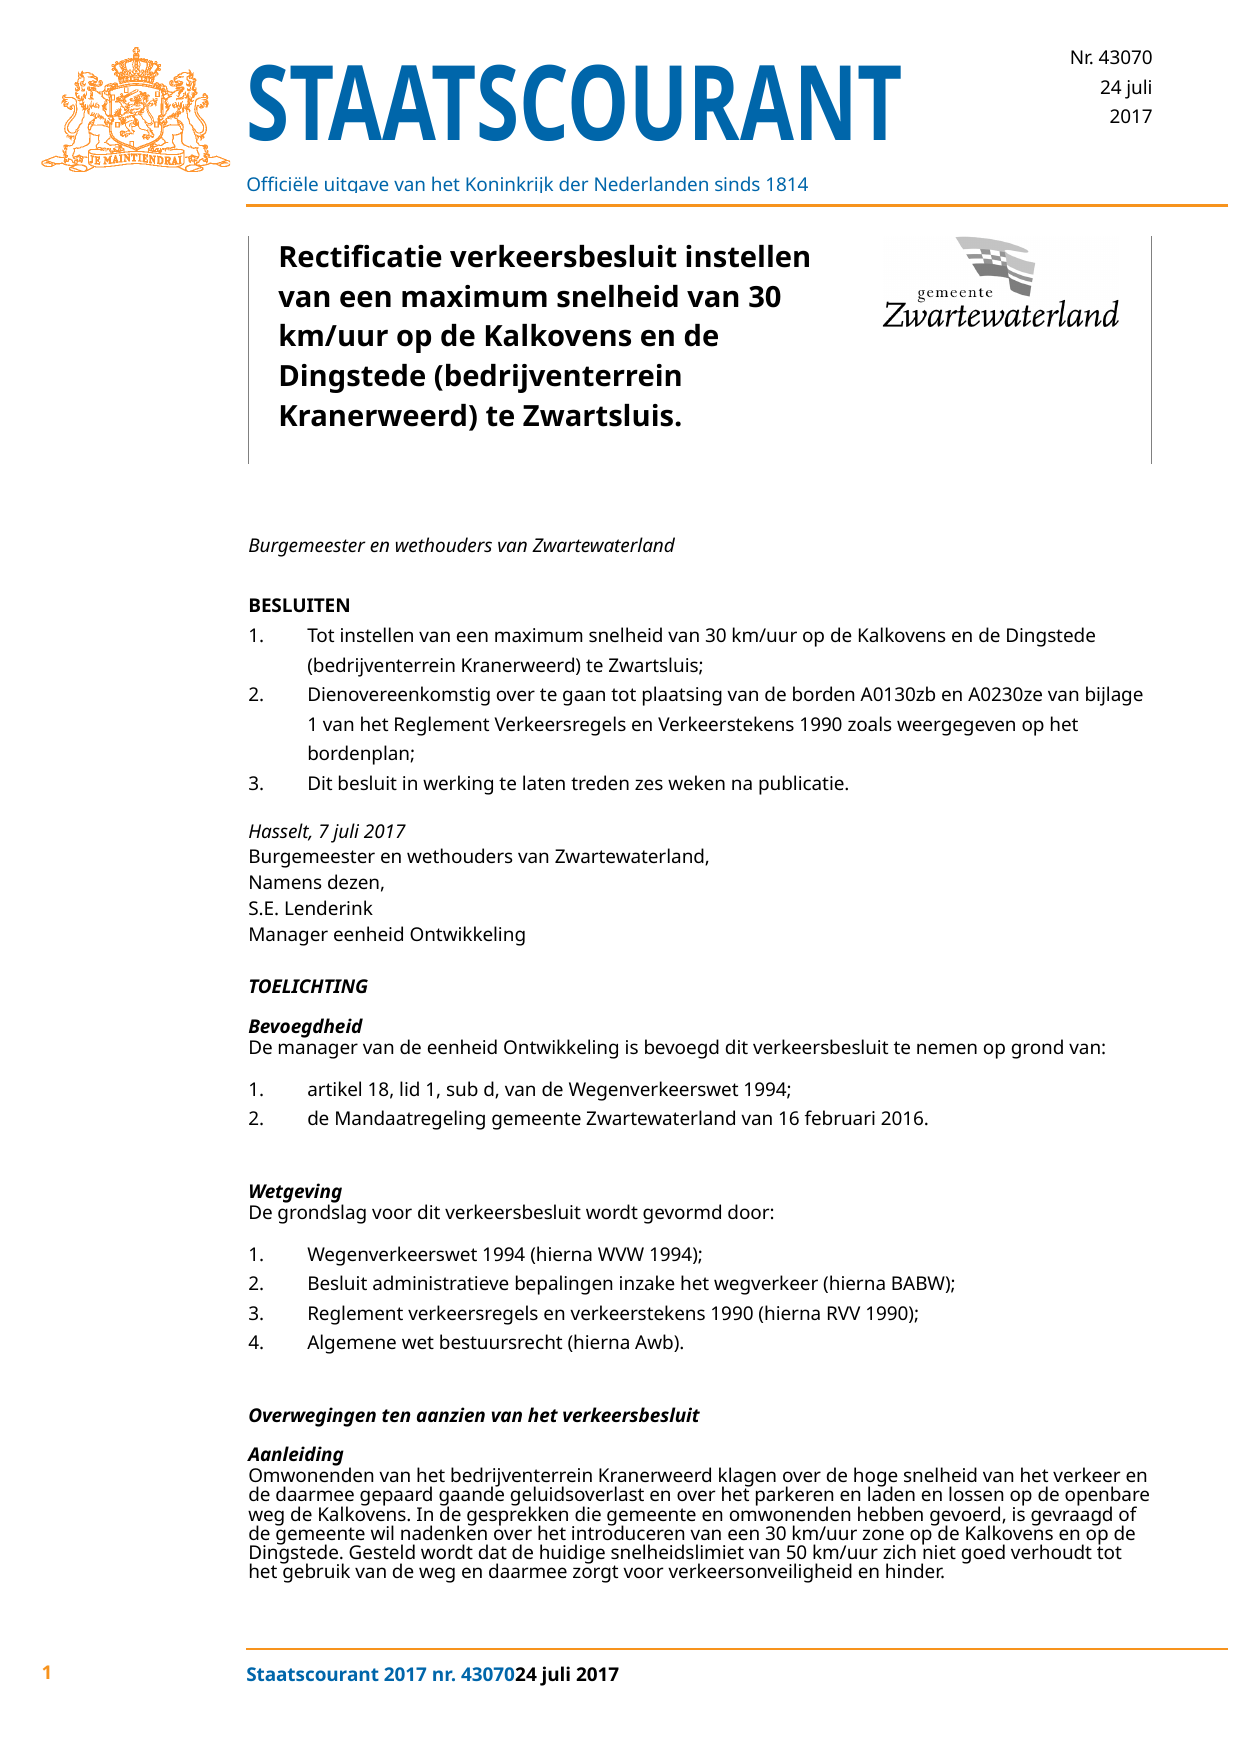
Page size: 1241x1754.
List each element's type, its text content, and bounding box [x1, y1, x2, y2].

text Bevoegdheid [248, 1013, 1152, 1039]
list Dit besluit in werking te laten treden zes weken na publicatie. [248, 770, 1152, 796]
text Omwonenden van het bedrijventerrein Kranerweerd klagen over de hoge snelheid van het verkeer en de daarmee gepaard gaande geluidsoverlast en over het parkeren en laden en lossen op de openbare weg de Kalkovens. In de gesprekken die gemeente en omwonenden hebben gevoerd, is gevraagd of de gemeente wil nadenken over het introduceren van een 30 km/uur zone op de Kalkovens en op de Dingstede. Gesteld wordt dat de huidige snelheidslimiet van 50 km/uur zich niet goed verhoudt tot het gebruik van de weg en daarmee zorgt voor verkeersonveiligheid en hinder. [248, 1467, 1152, 1583]
text De manager van de eenheid Ontwikkeling is bevoegd dit verkeersbesluit te nemen op grond van: [248, 1039, 1152, 1058]
list Tot instellen van een maximum snelheid van 30 km/uur op de Kalkovens en de Dingstede (bedrijventerrein Kranerweerd) te Zwartsluis; [248, 622, 1152, 677]
text S.E. Lenderink [248, 895, 1152, 921]
text Aanleiding [248, 1441, 1152, 1467]
list artikel 18, lid 1, sub d, van de Wegenverkeerswet 1994; [248, 1076, 1152, 1101]
picture [41, 47, 231, 172]
list Algemene wet bestuursrecht (hierna Awb). [248, 1329, 1152, 1355]
table_header [850, 236, 1151, 464]
list Wegenverkeerswet 1994 (hierna WVW 1994); [248, 1241, 1152, 1266]
text Manager eenheid Ontwikkeling [248, 921, 1152, 947]
text TOELICHTING [248, 974, 1152, 999]
table_header Rectificatie verkeersbesluit instellen van een maximum snelheid van 30 km/uur op de Kalkovens en de Dingstede (bedrijventerrein Kranerweerd) te Zwartsluis. [249, 236, 850, 464]
text Burgemeester en wethouders van Zwartewaterland, [248, 844, 1152, 869]
text BESLUITEN [248, 593, 1152, 618]
list Besluit administratieve bepalingen inzake het wegverkeer (hierna BABW); [248, 1270, 1152, 1296]
text Hasselt, 7 juli 2017 [248, 818, 1152, 844]
text Overwegingen ten aanzien van het verkeersbesluit [248, 1402, 1152, 1428]
text Namens dezen, [248, 869, 1152, 895]
list de Mandaatregeling gemeente Zwartewaterland van 16 februari 2016. [248, 1105, 1152, 1131]
text De grondslag voor dit verkeersbesluit wordt gevormd door: [248, 1204, 1152, 1223]
text Wetgeving [248, 1178, 1152, 1204]
list Reglement verkeersregels en verkeerstekens 1990 (hierna RVV 1990); [248, 1300, 1152, 1326]
text Burgemeester en wethouders van Zwartewaterland [248, 533, 1152, 558]
list Dienovereenkomstig over te gaan tot plaatsing van de borden A0130zb en A0230ze van bijlage 1 van het Reglement Verkeersregels en Verkeerstekens 1990 zoals weergegeven op het bordenplan; [248, 681, 1152, 766]
picture [882, 236, 1119, 327]
